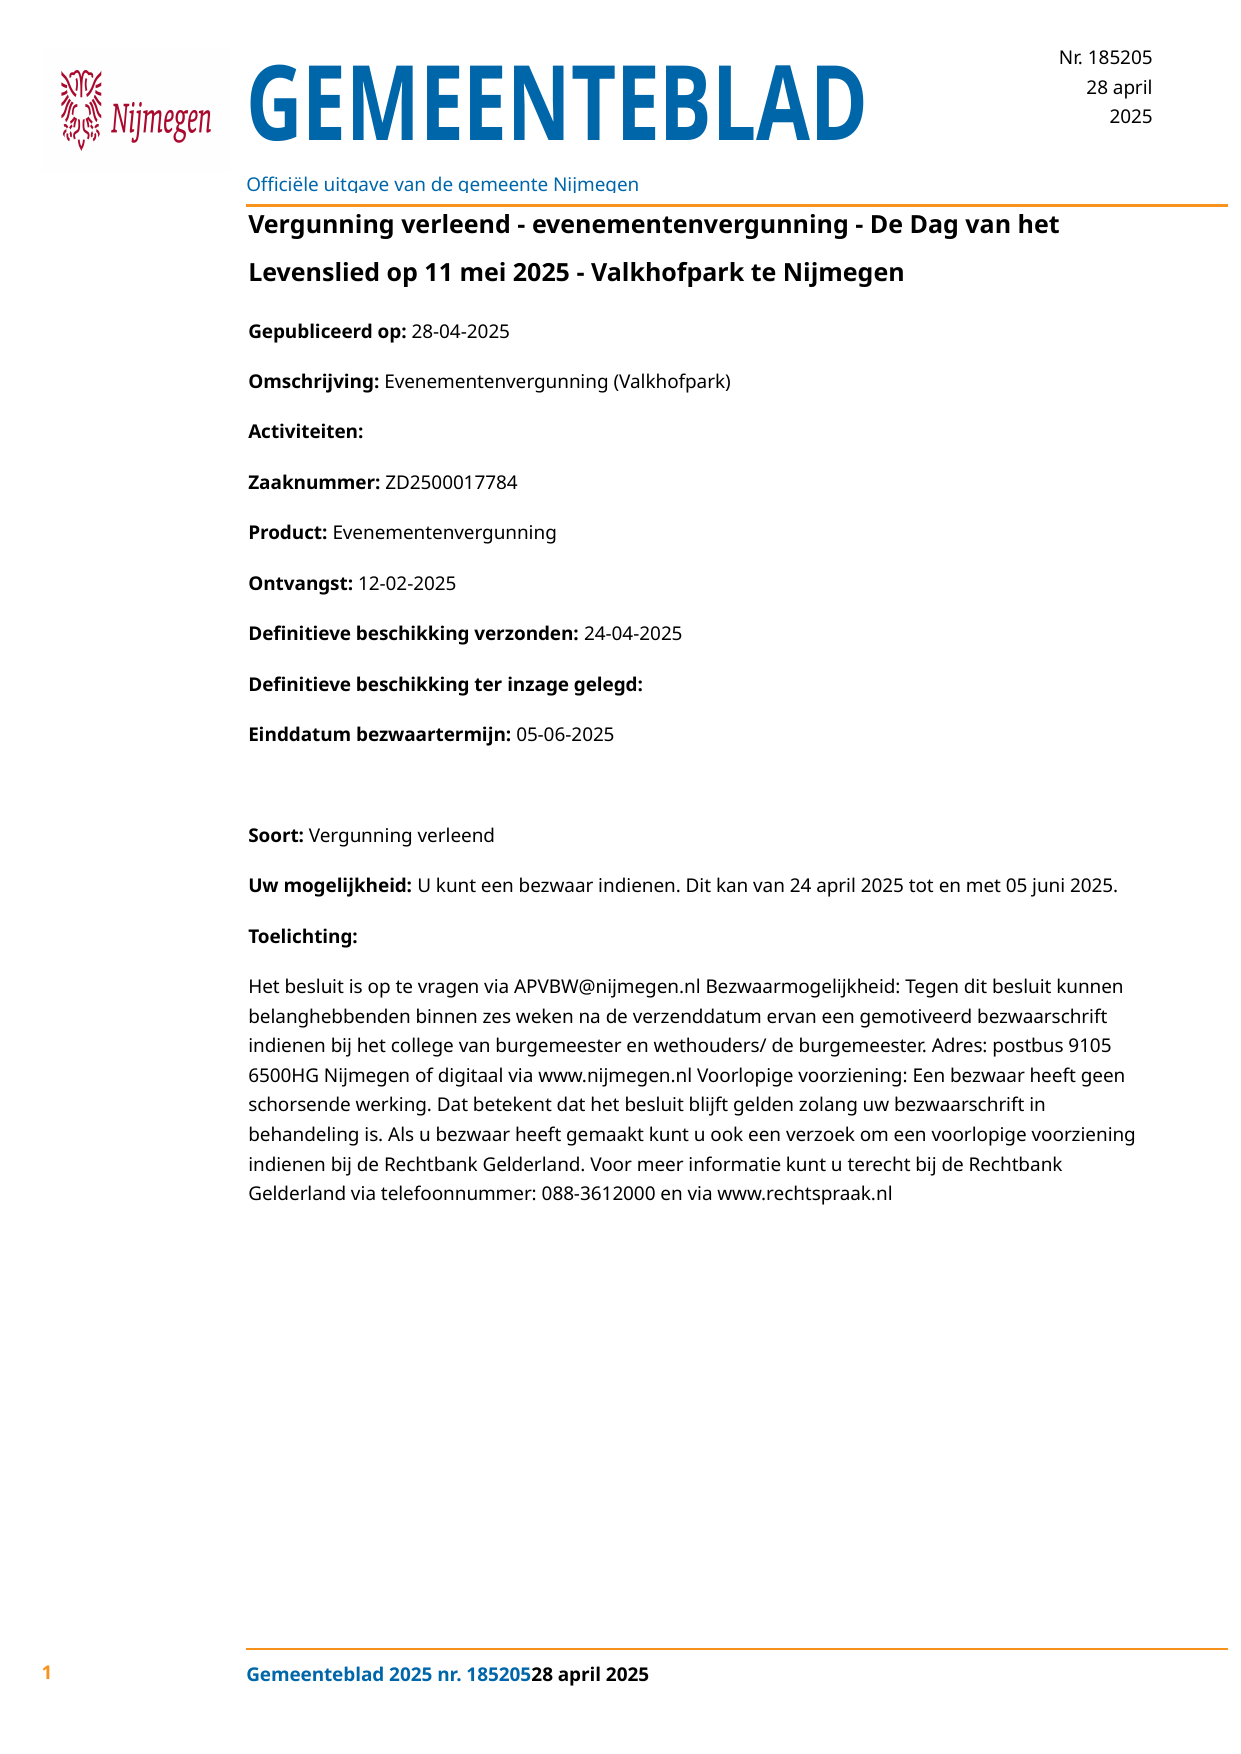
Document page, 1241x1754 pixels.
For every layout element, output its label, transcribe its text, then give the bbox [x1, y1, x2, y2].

text Activiteiten: [248, 419, 1152, 444]
text Soort: Vergunning verleend [248, 822, 1152, 848]
text Het besluit is op te vragen via APVBW@nijmegen.nl Bezwaarmogelijkheid: Tegen dit besluit kunnen belanghebbenden binnen zes weken na de verzenddatum ervan een gemotiveerd bezwaarschrift indienen bij het college van burgemeester en wethouders/ de burgemeester. Adres: postbus 9105 6500HG Nijmegen of digitaal via www.nijmegen.nl Voorlopige voorziening: Een bezwaar heeft geen schorsende werking. Dat betekent dat het besluit blijft gelden zolang uw bezwaarschrift in behandeling is. Als u bezwaar heeft gemaakt kunt u ook een verzoek om een voorlopige voorziening indienen bij de Rechtbank Gelderland. Voor meer informatie kunt u terecht bij de Rechtbank Gelderland via telefoonnummer: 088-3612000 en via www.rechtspraak.nl [248, 973, 1152, 1206]
text Gepubliceerd op: 28-04-2025 [248, 318, 1152, 344]
text Definitieve beschikking ter inzage gelegd: [248, 671, 1152, 697]
text Ontvangst: 12-02-2025 [248, 570, 1152, 596]
text Product: Evenementenvergunning [248, 519, 1152, 545]
text Toelichting: [248, 923, 1152, 949]
text Zaaknummer: ZD2500017784 [248, 469, 1152, 495]
text Vergunning verleend - evenementenvergunning - De Dag van het Levenslied op 11 mei 2025 - Valkhofpark te Nijmegen [248, 207, 1152, 288]
picture [41, 47, 231, 172]
text Einddatum bezwaartermijn: 05-06-2025 [248, 721, 1152, 747]
text Omschrijving: Evenementenvergunning (Valkhofpark) [248, 368, 1152, 394]
text Definitieve beschikking verzonden: 24-04-2025 [248, 620, 1152, 646]
text Uw mogelijkheid: U kunt een bezwaar indienen. Dit kan van 24 april 2025 tot en met 05 juni 2025. [248, 872, 1152, 898]
